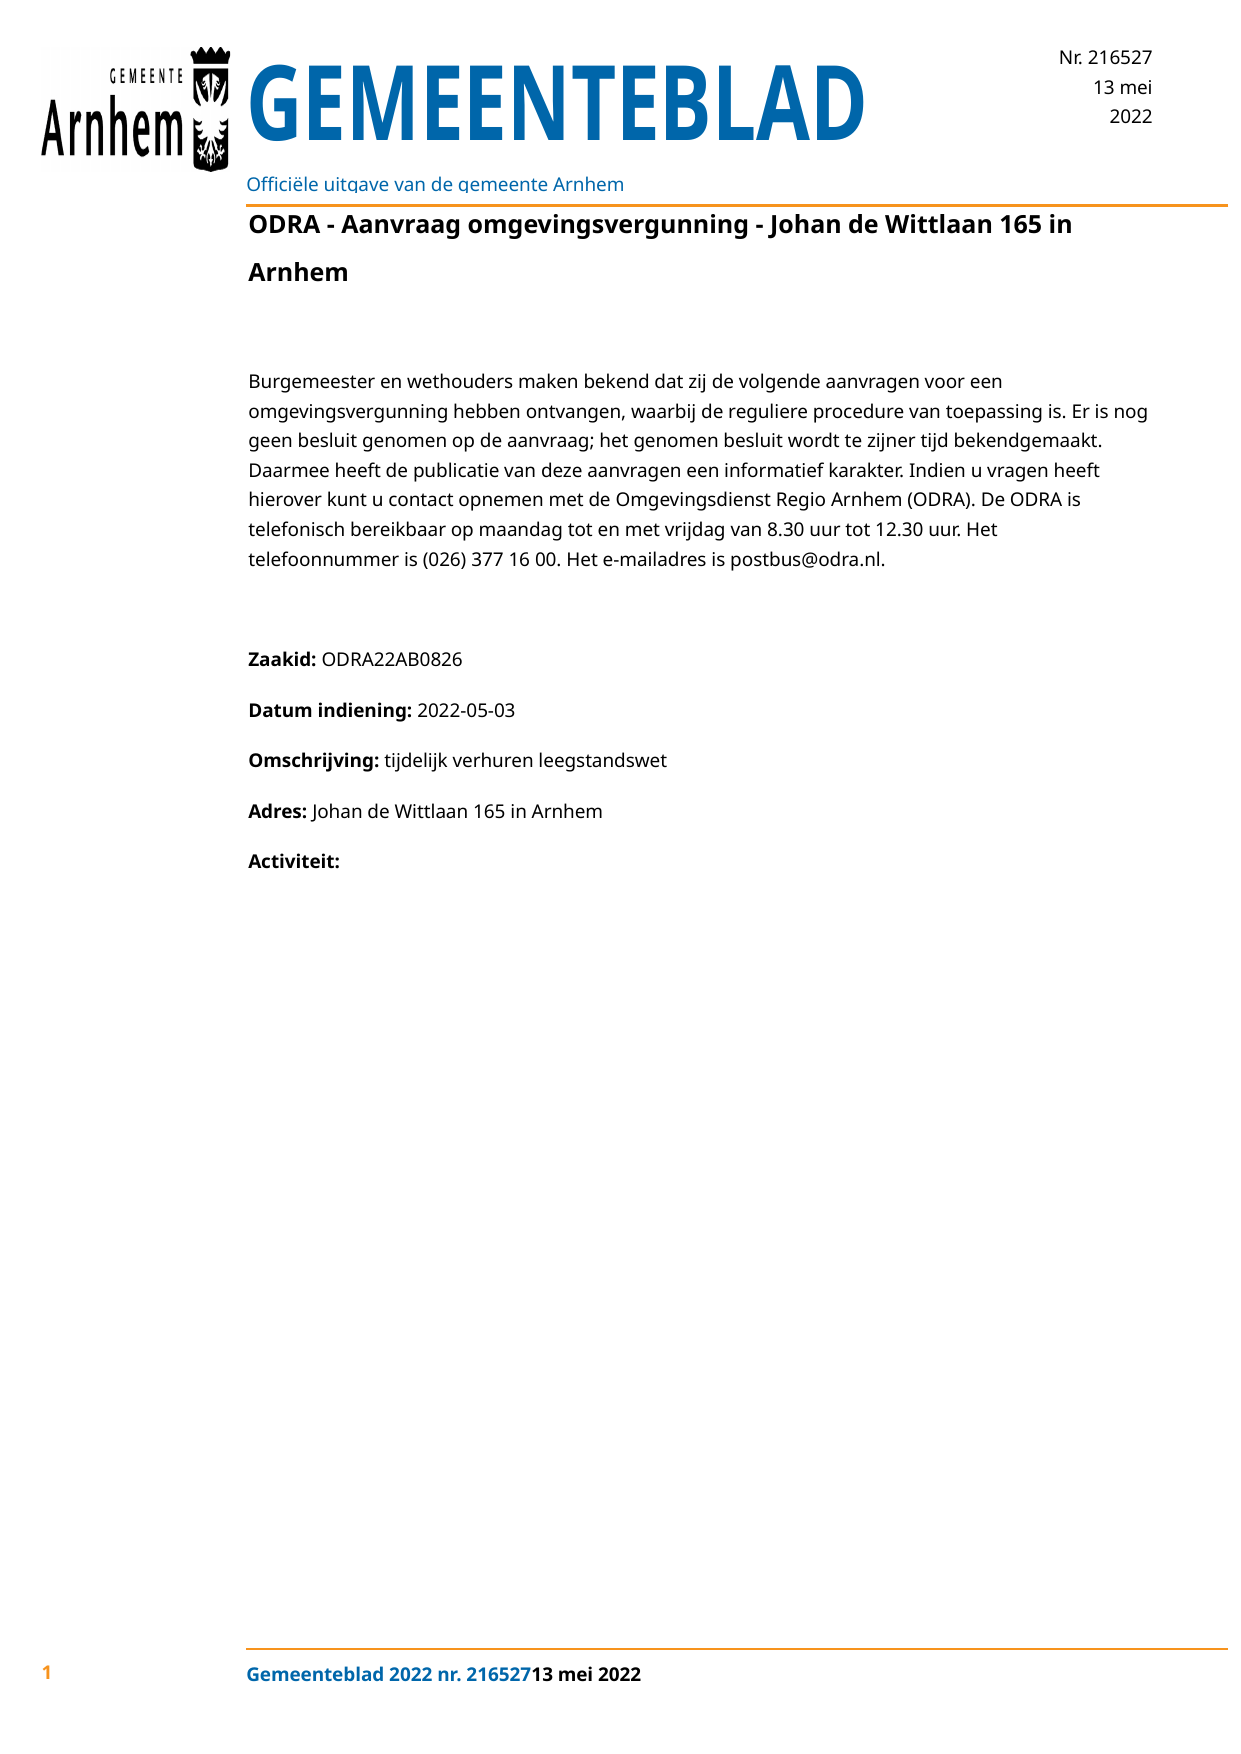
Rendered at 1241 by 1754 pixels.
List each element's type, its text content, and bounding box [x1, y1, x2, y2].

text Burgemeester en wethouders maken bekend dat zij de volgende aanvragen voor een omgevingsvergunning hebben ontvangen, waarbij de reguliere procedure van toepassing is. Er is nog geen besluit genomen op de aanvraag; het genomen besluit wordt te zijner tijd bekendgemaakt. Daarmee heeft de publicatie van deze aanvragen een informatief karakter. Indien u vragen heeft hierover kunt u contact opnemen met de Omgevingsdienst Regio Arnhem (ODRA). De ODRA is telefonisch bereikbaar op maandag tot en met vrijdag van 8.30 uur tot 12.30 uur. Het telefoonnummer is (026) 377 16 00. Het e-mailadres is postbus@odra.nl. [248, 368, 1152, 572]
picture [41, 47, 231, 172]
text Datum indiening: 2022-05-03 [248, 697, 1152, 723]
text ODRA - Aanvraag omgevingsvergunning - Johan de Wittlaan 165 in Arnhem [248, 207, 1152, 288]
text Omschrijving: tijdelijk verhuren leegstandswet [248, 747, 1152, 773]
text Activiteit: [248, 848, 1152, 874]
text Zaakid: ODRA22AB0826 [248, 647, 1152, 672]
text Adres: Johan de Wittlaan 165 in Arnhem [248, 798, 1152, 824]
